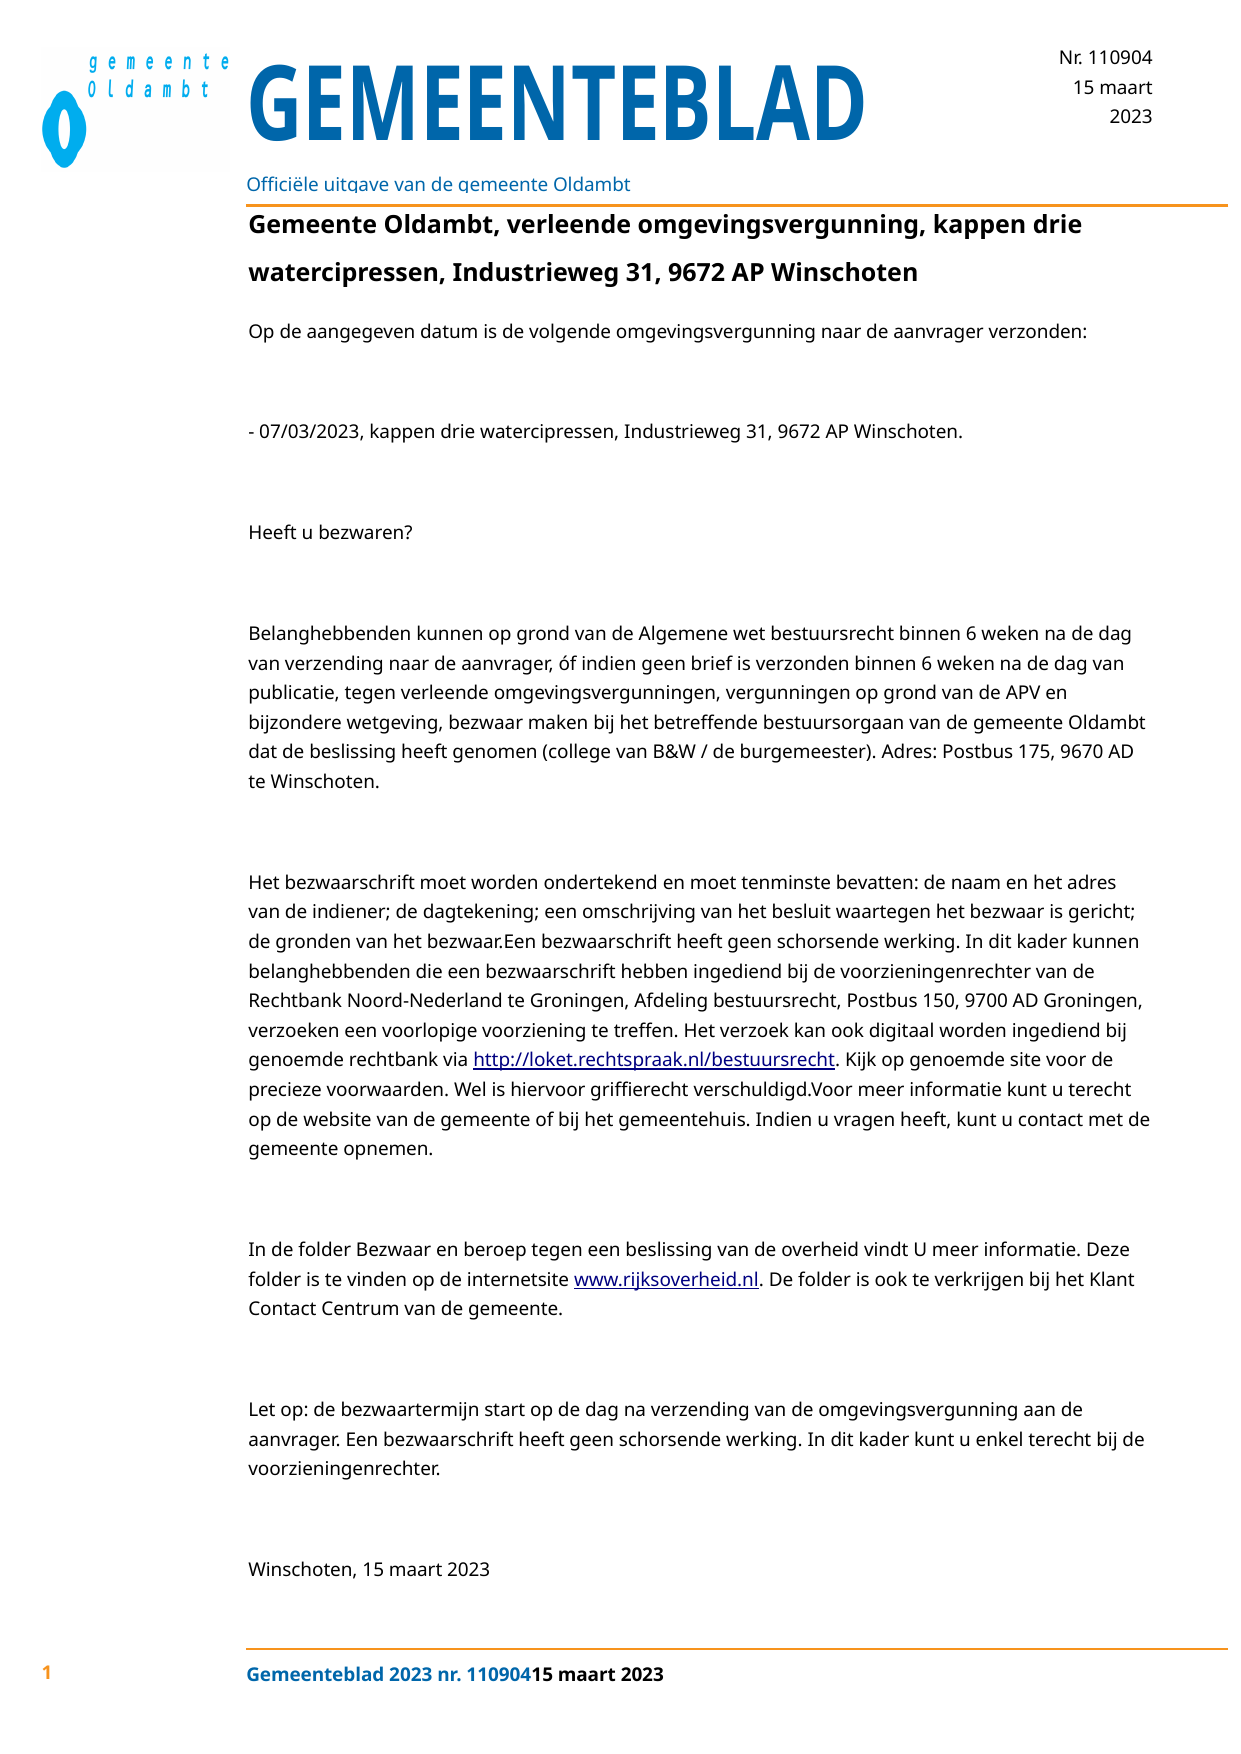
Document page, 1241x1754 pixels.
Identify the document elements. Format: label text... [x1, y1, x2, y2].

text Op de aangegeven datum is de volgende omgevingsvergunning naar de aanvrager verzonden: [248, 318, 1152, 344]
text In de folder Bezwaar en beroep tegen een beslissing van de overheid vindt U meer informatie. Deze folder is te vinden op de internetsite www.rijksoverheid.nl. De folder is ook te verkrijgen bij het Klant Contact Centrum van de gemeente. [248, 1236, 1152, 1321]
text Gemeente Oldambt, verleende omgevingsvergunning, kappen drie watercipressen, Industrieweg 31, 9672 AP Winschoten [248, 207, 1152, 288]
text Let op: de bezwaartermijn start op de dag na verzending van de omgevingsvergunning aan de aanvrager. Een bezwaarschrift heeft geen schorsende werking. In dit kader kunt u enkel terecht bij de voorzieningenrechter. [248, 1396, 1152, 1481]
text Winschoten, 15 maart 2023 [248, 1556, 1152, 1582]
text - 07/03/2023, kappen drie watercipressen, Industrieweg 31, 9672 AP Winschoten. [248, 419, 1152, 444]
text Het bezwaarschrift moet worden ondertekend en moet tenminste bevatten: de naam en het adres van de indiener; de dagtekening; een omschrijving van het besluit waartegen het bezwaar is gericht; de gronden van het bezwaar.Een bezwaarschrift heeft geen schorsende werking. In dit kader kunnen belanghebbenden die een bezwaarschrift hebben ingediend bij de voorzieningenrechter van de Rechtbank Noord-Nederland te Groningen, Afdeling bestuursrecht, Postbus 150, 9700 AD Groningen, verzoeken een voorlopige voorziening te treffen. Het verzoek kan ook digitaal worden ingediend bij genoemde rechtbank via http://loket.rechtspraak.nl/bestuursrecht. Kijk op genoemde site voor de precieze voorwaarden. Wel is hiervoor griffierecht verschuldigd.Voor meer informatie kunt u terecht op de website van de gemeente of bij het gemeentehuis. Indien u vragen heeft, kunt u contact met de gemeente opnemen. [248, 869, 1152, 1161]
text Belanghebbenden kunnen op grond van de Algemene wet bestuursrecht binnen 6 weken na de dag van verzending naar de aanvrager, óf indien geen brief is verzonden binnen 6 weken na de dag van publicatie, tegen verleende omgevingsvergunningen, vergunningen op grond van de APV en bijzondere wetgeving, bezwaar maken bij het betreffende bestuursorgaan van de gemeente Oldambt dat de beslissing heeft genomen (college van B&W / de burgemeester). Adres: Postbus 175, 9670 AD te Winschoten. [248, 620, 1152, 794]
text Heeft u bezwaren? [248, 519, 1152, 545]
picture [41, 47, 231, 172]
